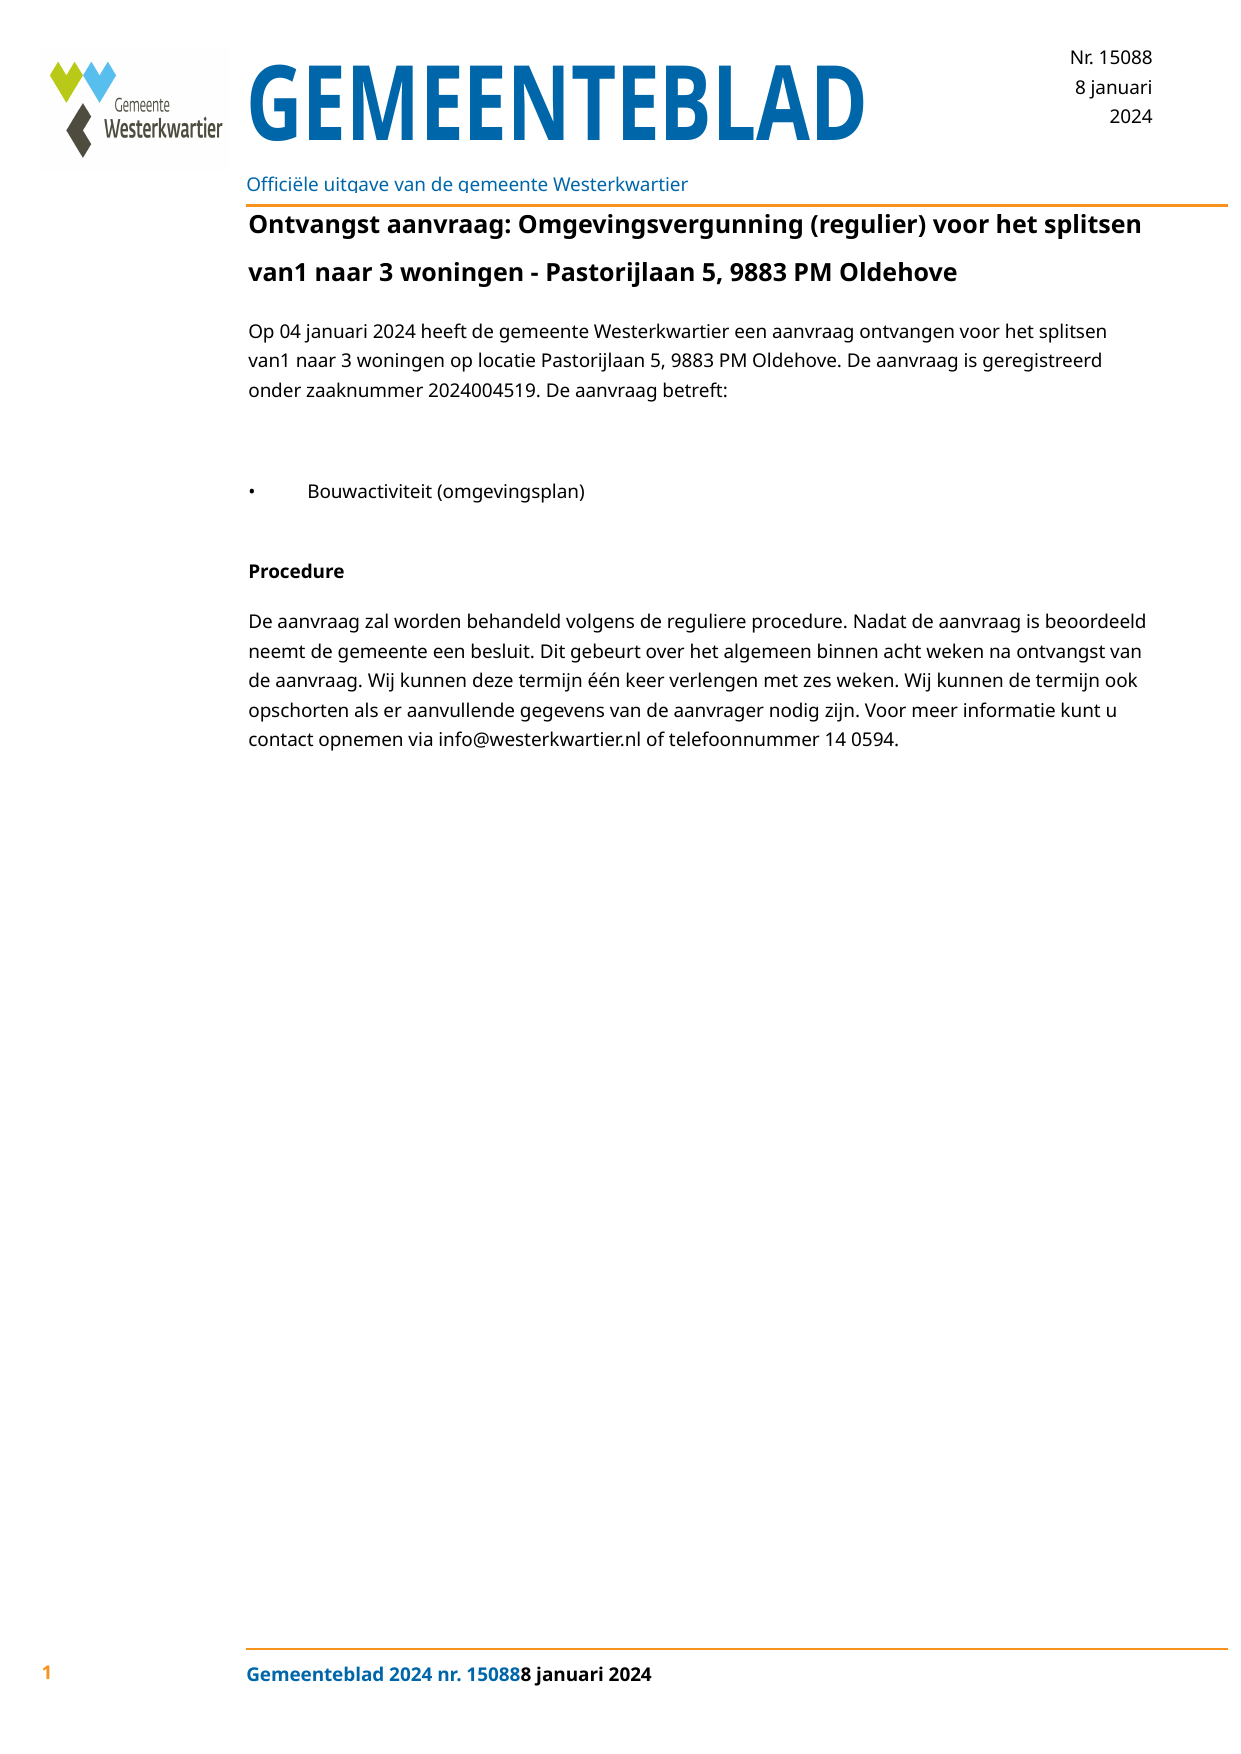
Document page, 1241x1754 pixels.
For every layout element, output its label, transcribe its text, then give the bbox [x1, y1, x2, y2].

picture [41, 47, 231, 172]
text Op 04 januari 2024 heeft de gemeente Westerkwartier een aanvraag ontvangen voor het splitsen van1 naar 3 woningen op locatie Pastorijlaan 5, 9883 PM Oldehove. De aanvraag is geregistreerd onder zaaknummer 2024004519. De aanvraag betreft: [248, 318, 1152, 403]
text Ontvangst aanvraag: Omgevingsvergunning (regulier) voor het splitsen van1 naar 3 woningen - Pastorijlaan 5, 9883 PM Oldehove [248, 207, 1152, 288]
text Procedure [248, 558, 1152, 584]
list Bouwactiviteit (omgevingsplan) [248, 478, 1152, 504]
text De aanvraag zal worden behandeld volgens de reguliere procedure. Nadat de aanvraag is beoordeeld neemt de gemeente een besluit. Dit gebeurt over het algemeen binnen acht weken na ontvangst van de aanvraag. Wij kunnen deze termijn één keer verlengen met zes weken. Wij kunnen de termijn ook opschorten als er aanvullende gegevens van de aanvrager nodig zijn. Voor meer informatie kunt u contact opnemen via info@westerkwartier.nl of telefoonnummer 14 0594. [248, 608, 1152, 752]
